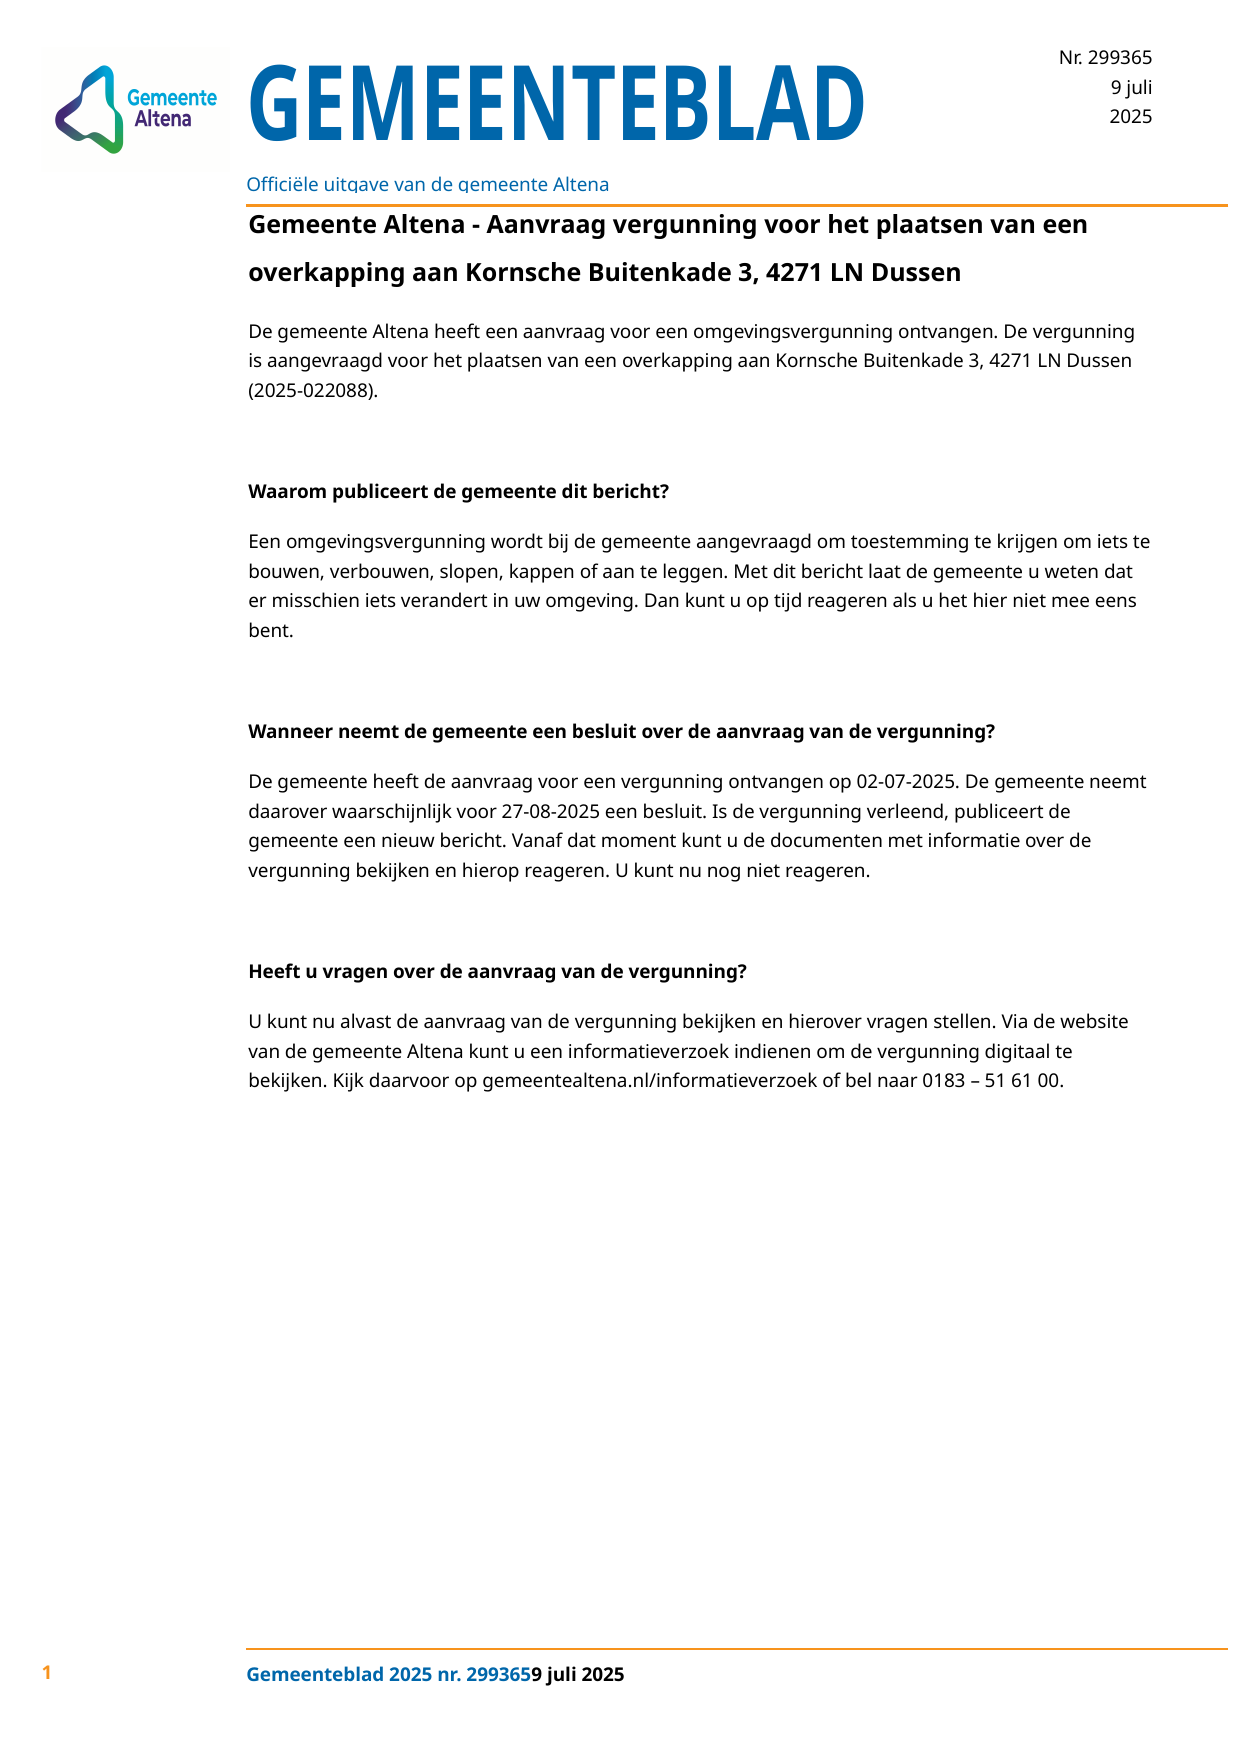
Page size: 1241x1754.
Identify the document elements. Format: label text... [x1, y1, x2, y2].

text De gemeente Altena heeft een aanvraag voor een omgevingsvergunning ontvangen. De vergunning is aangevraagd voor het plaatsen van een overkapping aan Kornsche Buitenkade 3, 4271 LN Dussen (2025-022088). [248, 318, 1152, 403]
text U kunt nu alvast de aanvraag van de vergunning bekijken en hierover vragen stellen. Via de website van de gemeente Altena kunt u een informatieverzoek indienen om de vergunning digitaal te bekijken. Kijk daarvoor op gemeentealtena.nl/informatieverzoek of bel naar 0183 – 51 61 00. [248, 1008, 1152, 1093]
picture [41, 47, 231, 172]
text Een omgevingsvergunning wordt bij de gemeente aangevraagd om toestemming te krijgen om iets te bouwen, verbouwen, slopen, kappen of aan te leggen. Met dit bericht laat de gemeente u weten dat er misschien iets verandert in uw omgeving. Dan kunt u op tijd reageren als u het hier niet mee eens bent. [248, 528, 1152, 643]
text Waarom publiceert de gemeente dit bericht? [248, 478, 1152, 504]
text De gemeente heeft de aanvraag voor een vergunning ontvangen op 02-07-2025. De gemeente neemt daarover waarschijnlijk voor 27-08-2025 een besluit. Is de vergunning verleend, publiceert de gemeente een nieuw bericht. Vanaf dat moment kunt u de documenten met informatie over de vergunning bekijken en hierop reageren. U kunt nu nog niet reageren. [248, 768, 1152, 883]
text Wanneer neemt de gemeente een besluit over de aanvraag van de vergunning? [248, 718, 1152, 744]
text Heeft u vragen over de aanvraag van de vergunning? [248, 958, 1152, 984]
text Gemeente Altena - Aanvraag vergunning voor het plaatsen van een overkapping aan Kornsche Buitenkade 3, 4271 LN Dussen [248, 207, 1152, 288]
